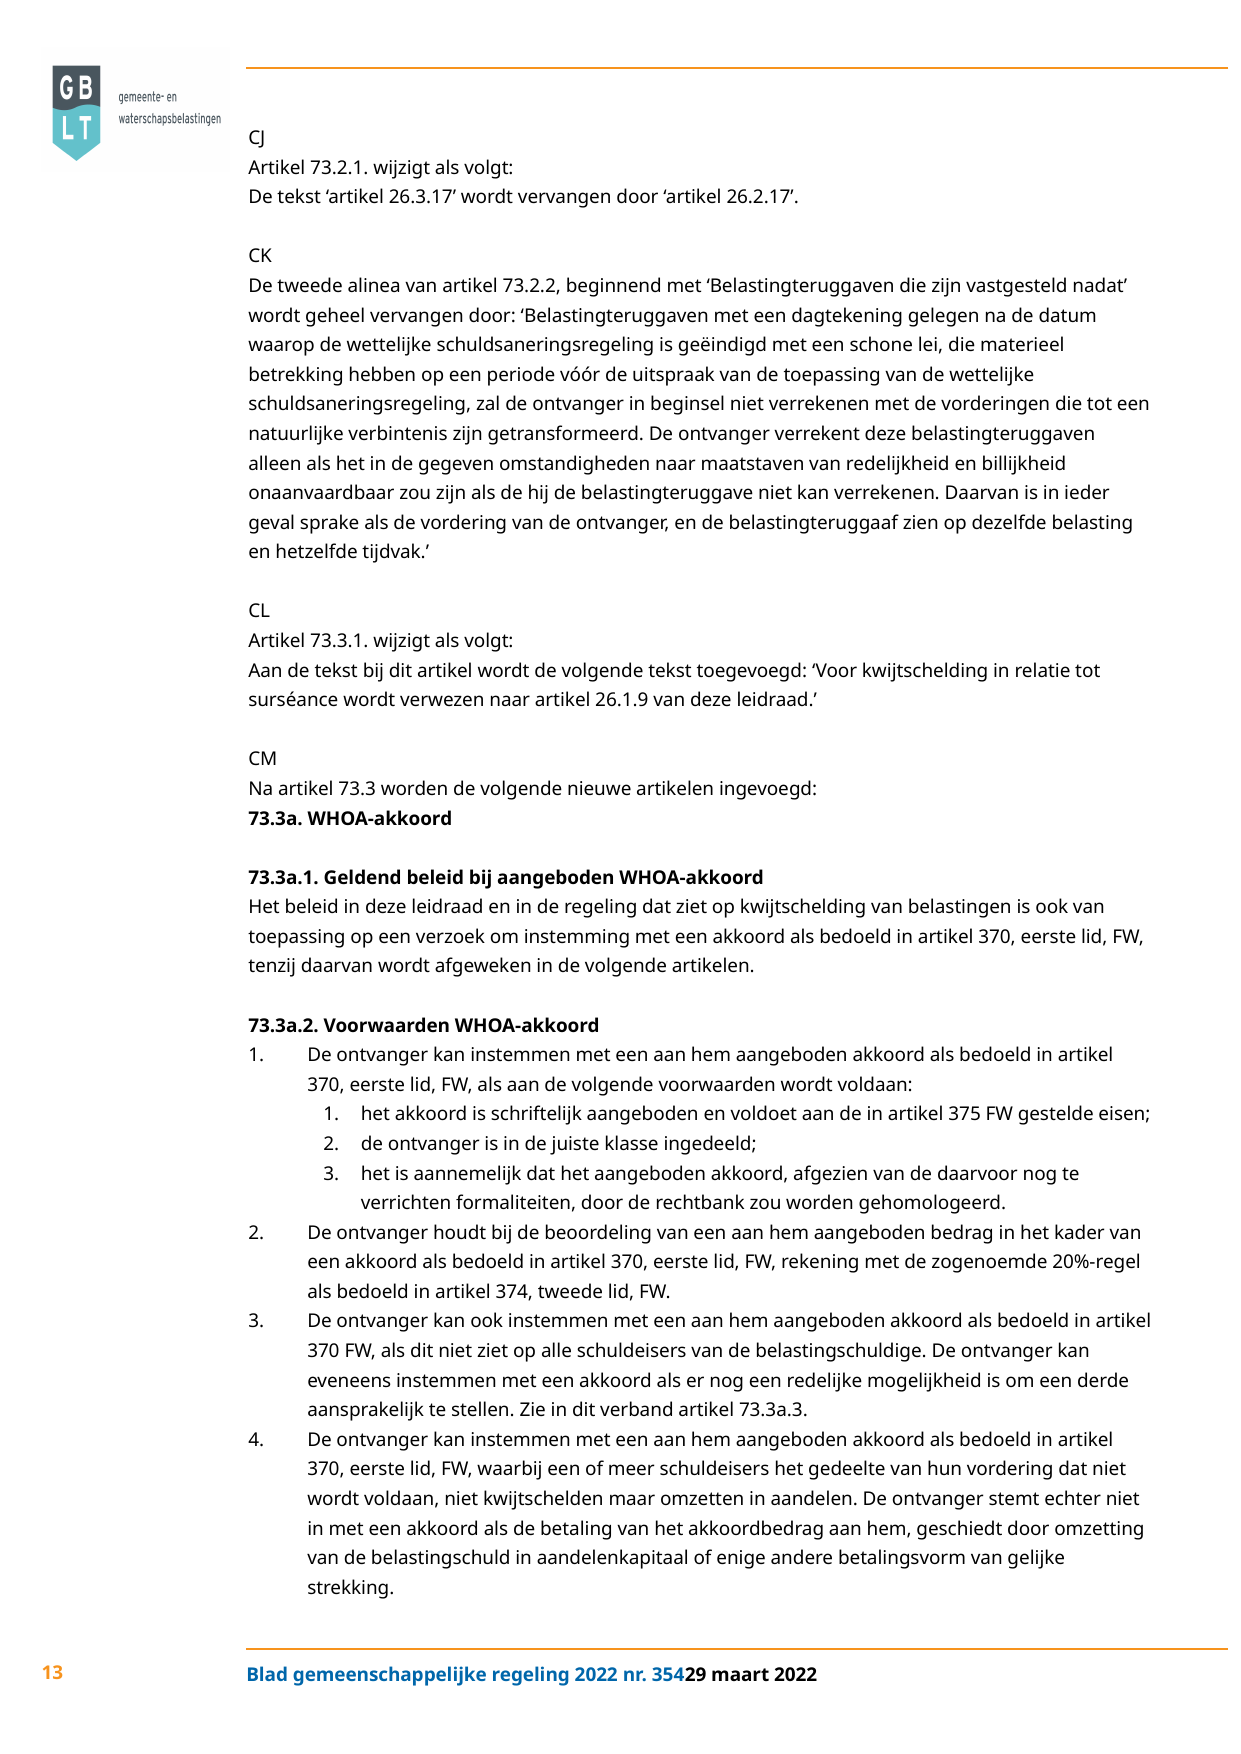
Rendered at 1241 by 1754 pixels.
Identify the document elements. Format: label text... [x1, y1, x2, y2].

list het is aannemelijk dat het aangeboden akkoord, afgezien van de daarvoor nog te verrichten formaliteiten, door de rechtbank zou worden gehomologeerd. [323, 1160, 1152, 1215]
list de ontvanger is in de juiste klasse ingedeeld; [323, 1130, 1152, 1156]
text Het beleid in deze leidraad en in de regeling dat ziet op kwijtschelding van belastingen is ook van toepassing op een verzoek om instemming met een akkoord als bedoeld in artikel 370, eerste lid, FW, tenzij daarvan wordt afgeweken in de volgende artikelen. [248, 893, 1152, 978]
text 73.3a. WHOA-akkoord [248, 805, 1152, 831]
text CL [248, 598, 1152, 623]
text CM [248, 746, 1152, 771]
picture [41, 47, 231, 172]
text De tekst ‘artikel 26.3.17’ wordt vervangen door ‘artikel 26.2.17’. [248, 183, 1152, 209]
text Na artikel 73.3 worden de volgende nieuwe artikelen ingevoegd: [248, 775, 1152, 801]
text Aan de tekst bij dit artikel wordt de volgende tekst toegevoegd: ‘Voor kwijtschelding in relatie tot surséance wordt verwezen naar artikel 26.1.9 van deze leidraad.’ [248, 657, 1152, 712]
text 73.3a.2. Voorwaarden WHOA-akkoord [248, 1012, 1152, 1038]
list De ontvanger kan instemmen met een aan hem aangeboden akkoord als bedoeld in artikel 370, eerste lid, FW, waarbij een of meer schuldeisers het gedeelte van hun vordering dat niet wordt voldaan, niet kwijtschelden maar omzetten in aandelen. De ontvanger stemt echter niet in met een akkoord als de betaling van het akkoordbedrag aan hem, geschiedt door omzetting van de belastingschuld in aandelenkapitaal of enige andere betalingsvorm van gelijke strekking. [248, 1426, 1152, 1600]
list De ontvanger houdt bij de beoordeling van een aan hem aangeboden bedrag in het kader van een akkoord als bedoeld in artikel 370, eerste lid, FW, rekening met de zogenoemde 20%-regel als bedoeld in artikel 374, tweede lid, FW. [248, 1219, 1152, 1304]
text CJ [248, 124, 1152, 150]
text Artikel 73.2.1. wijzigt als volgt: [248, 154, 1152, 180]
text CK [248, 243, 1152, 268]
text Artikel 73.3.1. wijzigt als volgt: [248, 627, 1152, 653]
list De ontvanger kan ook instemmen met een aan hem aangeboden akkoord als bedoeld in artikel 370 FW, als dit niet ziet op alle schuldeisers van de belastingschuldige. De ontvanger kan eveneens instemmen met een akkoord als er nog een redelijke mogelijkheid is om een derde aansprakelijk te stellen. Zie in dit verband artikel 73.3a.3. [248, 1308, 1152, 1422]
list het akkoord is schriftelijk aangeboden en voldoet aan de in artikel 375 FW gestelde eisen; [323, 1101, 1152, 1126]
text De tweede alinea van artikel 73.2.2, beginnend met ‘Belastingteruggaven die zijn vastgesteld nadat’ wordt geheel vervangen door: ‘Belastingteruggaven met een dagtekening gelegen na de datum waarop de wettelijke schuldsaneringsregeling is geëindigd met een schone lei, die materieel betrekking hebben op een periode vóór de uitspraak van de toepassing van de wettelijke schuldsaneringsregeling, zal de ontvanger in beginsel niet verrekenen met de vorderingen die tot een natuurlijke verbintenis zijn getransformeerd. De ontvanger verrekent deze belastingteruggaven alleen als het in de gegeven omstandigheden naar maatstaven van redelijkheid en billijkheid onaanvaardbaar zou zijn als de hij de belastingteruggave niet kan verrekenen. Daarvan is in ieder geval sprake als de vordering van de ontvanger, en de belastingteruggaaf zien op dezelfde belasting en hetzelfde tijdvak.’ [248, 272, 1152, 564]
text 73.3a.1. Geldend beleid bij aangeboden WHOA-akkoord [248, 864, 1152, 890]
list De ontvanger kan instemmen met een aan hem aangeboden akkoord als bedoeld in artikel 370, eerste lid, FW, als aan de volgende voorwaarden wordt voldaan: [248, 1041, 1152, 1097]
